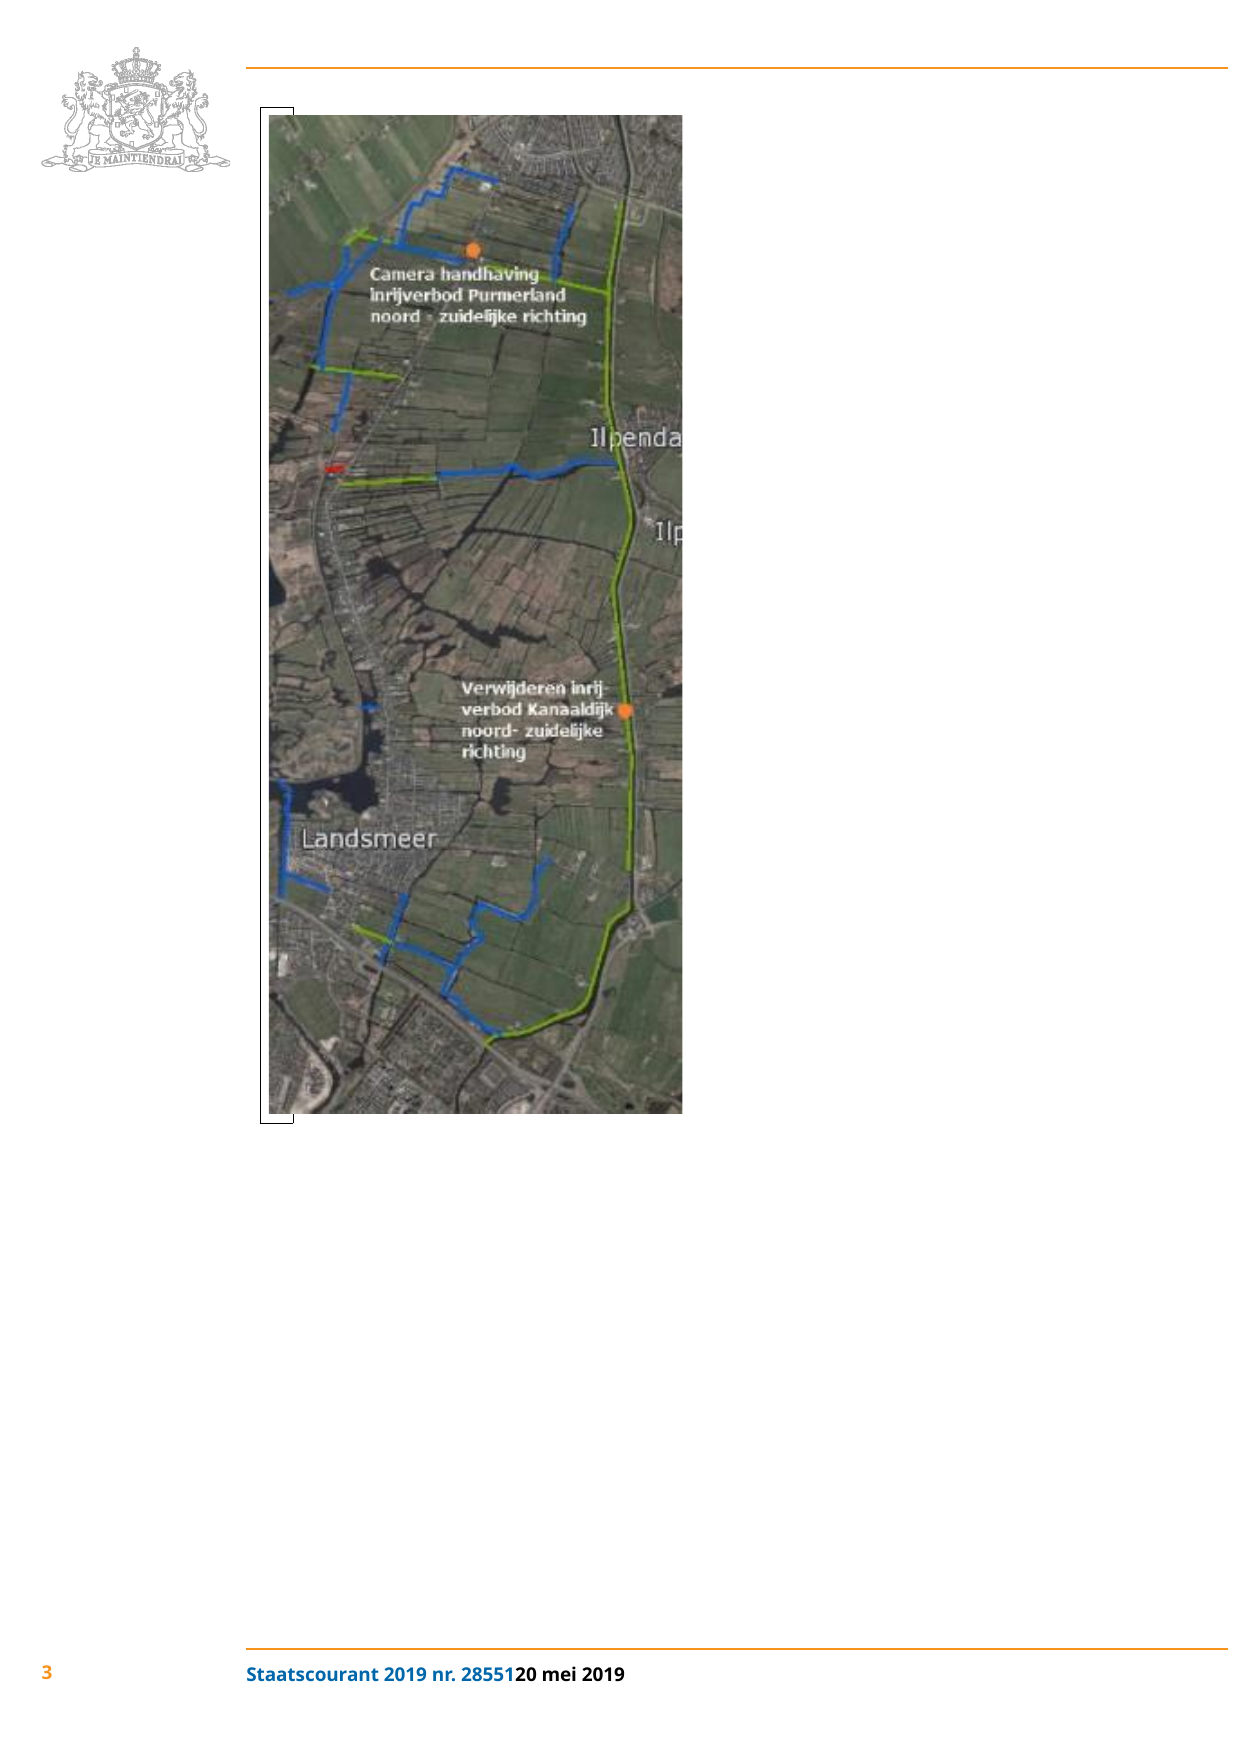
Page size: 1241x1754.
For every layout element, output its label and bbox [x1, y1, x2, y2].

picture [268, 115, 683, 1114]
picture [41, 47, 231, 172]
